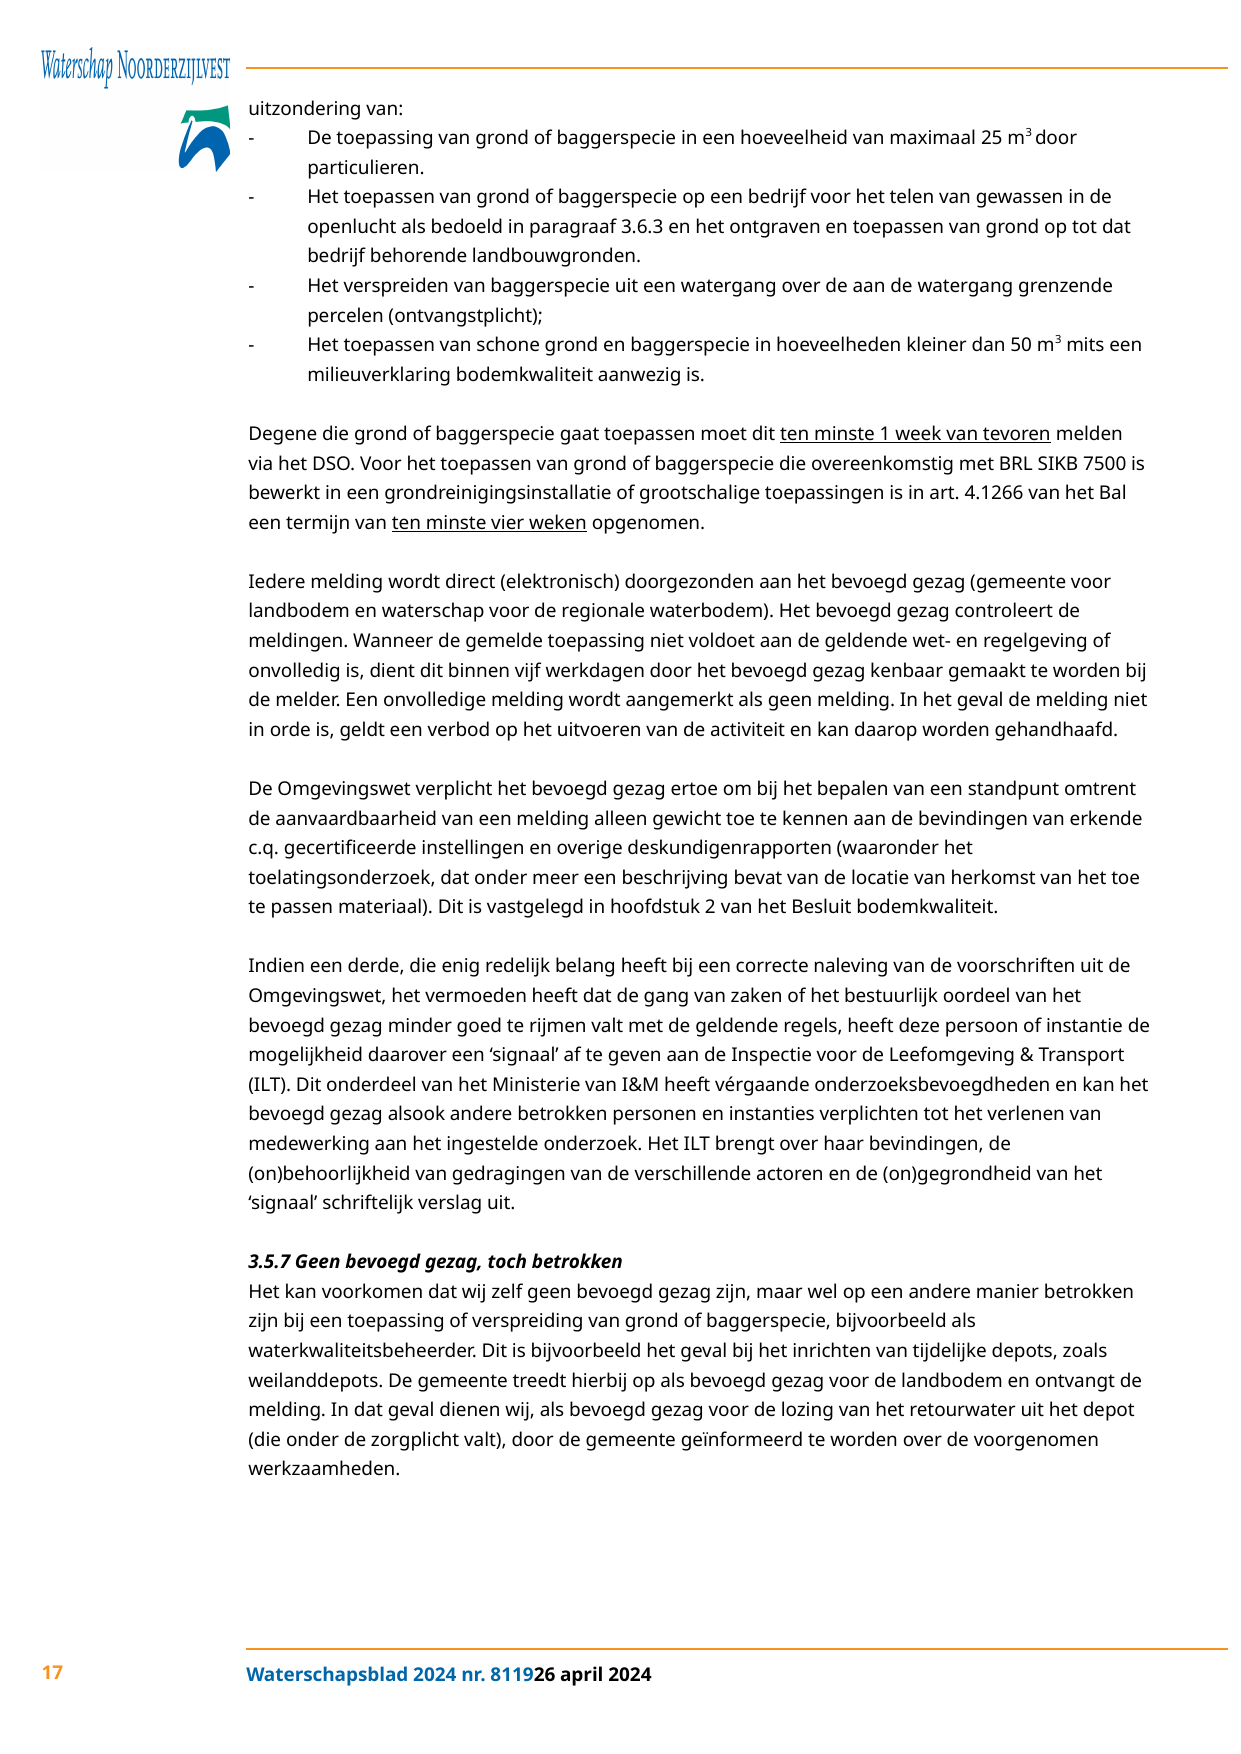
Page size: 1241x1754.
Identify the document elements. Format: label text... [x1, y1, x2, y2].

text Het kan voorkomen dat wij zelf geen bevoegd gezag zijn, maar wel op een andere manier betrokken zijn bij een toepassing of verspreiding van grond of baggerspecie, bijvoorbeeld als waterkwaliteitsbeheerder. Dit is bijvoorbeeld het geval bij het inrichten van tijdelijke depots, zoals weilanddepots. De gemeente treedt hierbij op als bevoegd gezag voor de landbodem en ontvangt de melding. In dat geval dienen wij, als bevoegd gezag voor de lozing van het retourwater uit het depot (die onder de zorgplicht valt), door de gemeente geïnformeerd te worden over de voorgenomen werkzaamheden. [248, 1278, 1152, 1481]
text uitzondering van: [248, 95, 1152, 121]
list Het verspreiden van baggerspecie uit een watergang over de aan de watergang grenzende percelen (ontvangstplicht); [248, 272, 1152, 328]
text Iedere melding wordt direct (elektronisch) doorgezonden aan het bevoegd gezag (gemeente voor landbodem en waterschap voor de regionale waterbodem). Het bevoegd gezag controleert de meldingen. Wanneer de gemelde toepassing niet voldoet aan de geldende wet- en regelgeving of onvolledig is, dient dit binnen vijf werkdagen door het bevoegd gezag kenbaar gemaakt te worden bij de melder. Een onvolledige melding wordt aangemerkt als geen melding. In het geval de melding niet in orde is, geldt een verbod op het uitvoeren van de activiteit en kan daarop worden gehandhaafd. [248, 568, 1152, 742]
text 3.5.7 Geen bevoegd gezag, toch betrokken [248, 1248, 1152, 1274]
list Het toepassen van grond of baggerspecie op een bedrijf voor het telen van gewassen in de openlucht als bedoeld in paragraaf 3.6.3 en het ontgraven en toepassen van grond op tot dat bedrijf behorende landbouwgronden. [248, 183, 1152, 268]
picture [41, 47, 231, 172]
list De toepassing van grond of baggerspecie in een hoeveelheid van maximaal 25 m3 door particulieren. [248, 124, 1152, 180]
text De Omgevingswet verplicht het bevoegd gezag ertoe om bij het bepalen van een standpunt omtrent de aanvaardbaarheid van een melding alleen gewicht toe te kennen aan de bevindingen van erkende c.q. gecertificeerde instellingen en overige deskundigenrapporten (waaronder het toelatingsonderzoek, dat onder meer een beschrijving bevat van de locatie van herkomst van het toe te passen materiaal). Dit is vastgelegd in hoofdstuk 2 van het Besluit bodemkwaliteit. [248, 775, 1152, 919]
text Degene die grond of baggerspecie gaat toepassen moet dit ten minste 1 week van tevoren melden via het DSO. Voor het toepassen van grond of baggerspecie die overeenkomstig met BRL SIKB 7500 is bewerkt in een grondreinigingsinstallatie of grootschalige toepassingen is in art. 4.1266 van het Bal een termijn van ten minste vier weken opgenomen. [248, 420, 1152, 535]
list Het toepassen van schone grond en baggerspecie in hoeveelheden kleiner dan 50 m3 mits een milieuverklaring bodemkwaliteit aanwezig is. [248, 331, 1152, 387]
text Indien een derde, die enig redelijk belang heeft bij een correcte naleving van de voorschriften uit de Omgevingswet, het vermoeden heeft dat de gang van zaken of het bestuurlijk oordeel van het bevoegd gezag minder goed te rijmen valt met de geldende regels, heeft deze persoon of instantie de mogelijkheid daarover een ‘signaal’ af te geven aan de Inspectie voor de Leefomgeving & Transport (ILT). Dit onderdeel van het Ministerie van I&M heeft vérgaande onderzoeksbevoegdheden en kan het bevoegd gezag alsook andere betrokken personen en instanties verplichten tot het verlenen van medewerking aan het ingestelde onderzoek. Het ILT brengt over haar bevindingen, de (on)behoorlijkheid van gedragingen van de verschillende actoren en de (on)gegrondheid van het ‘signaal’ schriftelijk verslag uit. [248, 953, 1152, 1215]
